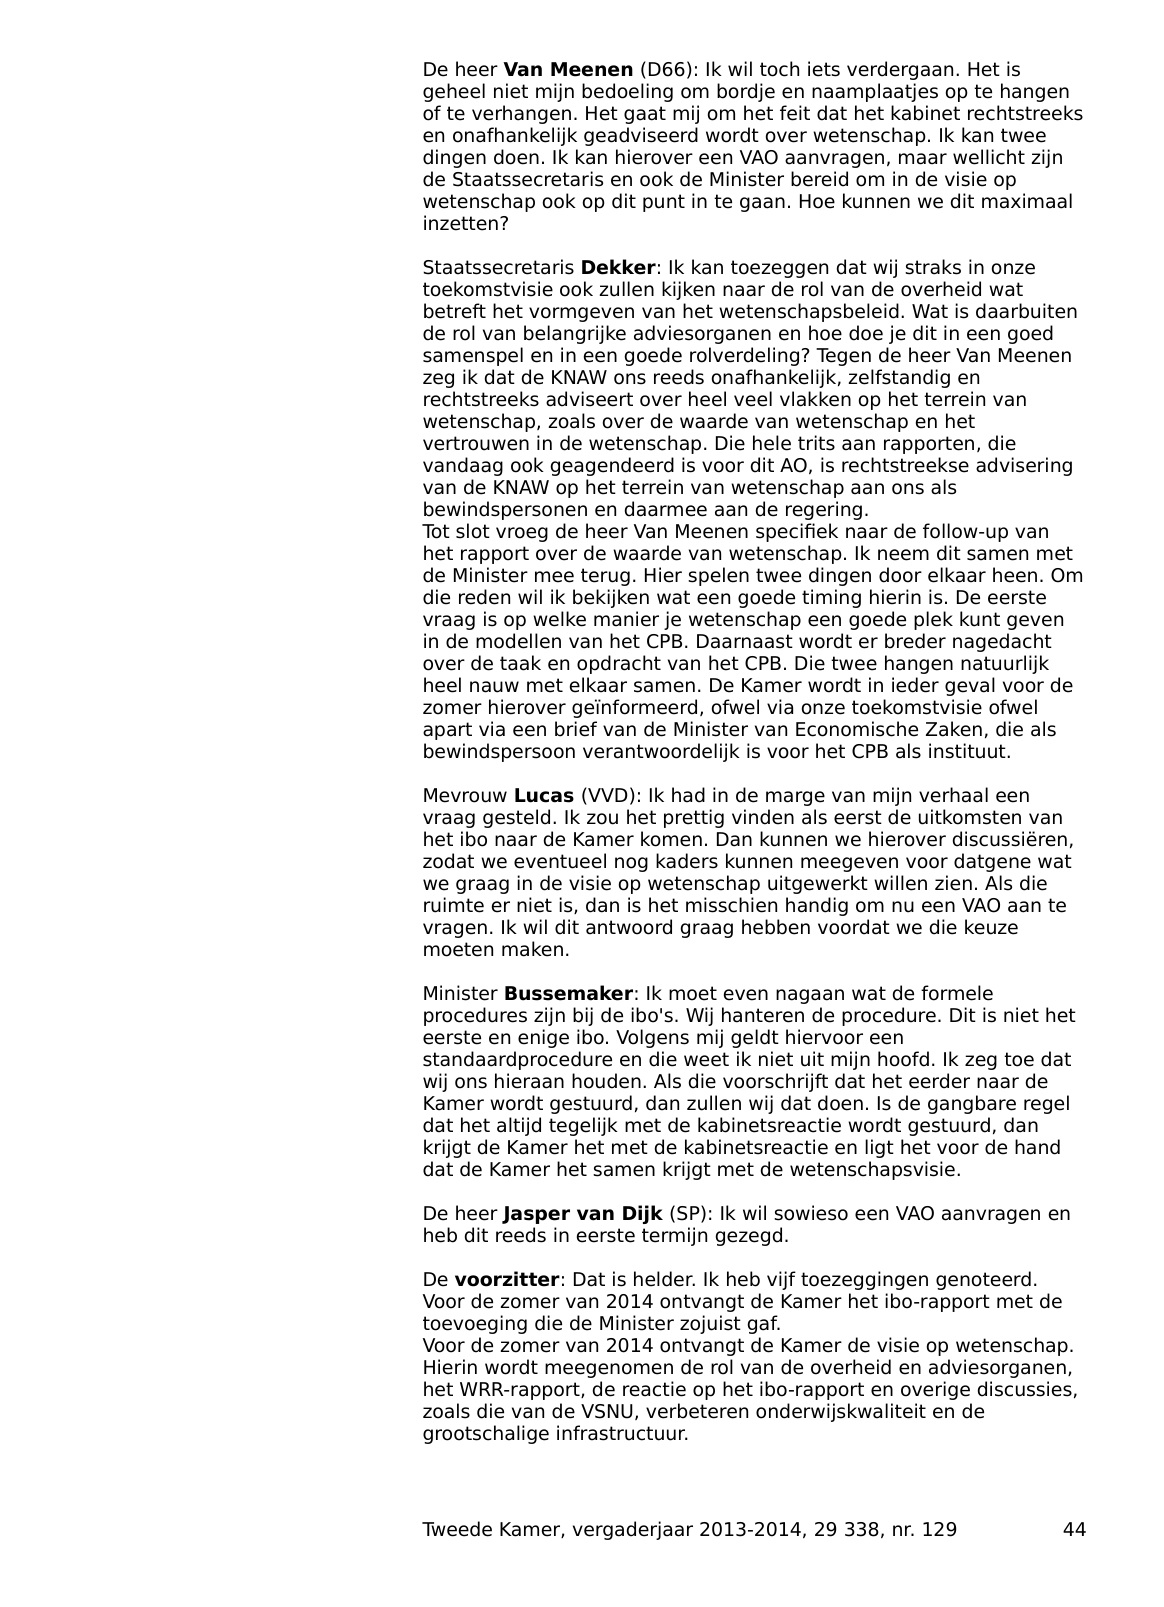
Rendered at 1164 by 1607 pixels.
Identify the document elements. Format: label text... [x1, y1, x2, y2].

text De heer Van Meenen (D66): Ik wil toch iets verdergaan. Het is geheel niet mijn bedoeling om bordje en naamplaatjes op te hangen of te verhangen. Het gaat mij om het feit dat het kabinet rechtstreeks en onafhankelijk geadviseerd wordt over wetenschap. Ik kan twee dingen doen. Ik kan hierover een VAO aanvragen, maar wellicht zijn de Staatssecretaris en ook de Minister bereid om in de visie op wetenschap ook op dit punt in te gaan. Hoe kunnen we dit maximaal inzetten? [422, 59, 1087, 235]
text De voorzitter: Dat is helder. Ik heb vijf toezeggingen genoteerd. [422, 1269, 1087, 1291]
text Voor de zomer van 2014 ontvangt de Kamer de visie op wetenschap. Hierin wordt meegenomen de rol van de overheid en adviesorganen, het WRR-rapport, de reactie op het ibo-rapport en overige discussies, zoals die van de VSNU, verbeteren onderwijskwaliteit en de grootschalige infrastructuur. [422, 1335, 1087, 1445]
text De heer Jasper van Dijk (SP): Ik wil sowieso een VAO aanvragen en heb dit reeds in eerste termijn gezegd. [422, 1203, 1087, 1247]
text Minister Bussemaker: Ik moet even nagaan wat de formele procedures zijn bij de ibo's. Wij hanteren de procedure. Dit is niet het eerste en enige ibo. Volgens mij geldt hiervoor een standaardprocedure en die weet ik niet uit mijn hoofd. Ik zeg toe dat wij ons hieraan houden. Als die voorschrijft dat het eerder naar de Kamer wordt gestuurd, dan zullen wij dat doen. Is de gangbare regel dat het altijd tegelijk met de kabinetsreactie wordt gestuurd, dan krijgt de Kamer het met de kabinetsreactie en ligt het voor de hand dat de Kamer het samen krijgt met de wetenschapsvisie. [422, 983, 1087, 1181]
text Tot slot vroeg de heer Van Meenen specifiek naar de follow-up van het rapport over de waarde van wetenschap. Ik neem dit samen met de Minister mee terug. Hier spelen twee dingen door elkaar heen. Om die reden wil ik bekijken wat een goede timing hierin is. De eerste vraag is op welke manier je wetenschap een goede plek kunt geven in de modellen van het CPB. Daarnaast wordt er breder nagedacht over de taak en opdracht van het CPB. Die twee hangen natuurlijk heel nauw met elkaar samen. De Kamer wordt in ieder geval voor de zomer hierover geïnformeerd, ofwel via onze toekomstvisie ofwel apart via een brief van de Minister van Economische Zaken, die als bewindspersoon verantwoordelijk is voor het CPB als instituut. [422, 521, 1087, 763]
text Staatssecretaris Dekker: Ik kan toezeggen dat wij straks in onze toekomstvisie ook zullen kijken naar de rol van de overheid wat betreft het vormgeven van het wetenschapsbeleid. Wat is daarbuiten de rol van belangrijke adviesorganen en hoe doe je dit in een goed samenspel en in een goede rolverdeling? Tegen de heer Van Meenen zeg ik dat de KNAW ons reeds onafhankelijk, zelfstandig en rechtstreeks adviseert over heel veel vlakken op het terrein van wetenschap, zoals over de waarde van wetenschap en het vertrouwen in de wetenschap. Die hele trits aan rapporten, die vandaag ook geagendeerd is voor dit AO, is rechtstreekse advisering van de KNAW op het terrein van wetenschap aan ons als bewindspersonen en daarmee aan de regering. [422, 257, 1087, 521]
text Mevrouw Lucas (VVD): Ik had in de marge van mijn verhaal een vraag gesteld. Ik zou het prettig vinden als eerst de uitkomsten van het ibo naar de Kamer komen. Dan kunnen we hierover discussiëren, zodat we eventueel nog kaders kunnen meegeven voor datgene wat we graag in de visie op wetenschap uitgewerkt willen zien. Als die ruimte er niet is, dan is het misschien handig om nu een VAO aan te vragen. Ik wil dit antwoord graag hebben voordat we die keuze moeten maken. [422, 785, 1087, 961]
text Voor de zomer van 2014 ontvangt de Kamer het ibo-rapport met de toevoeging die de Minister zojuist gaf. [422, 1291, 1087, 1335]
